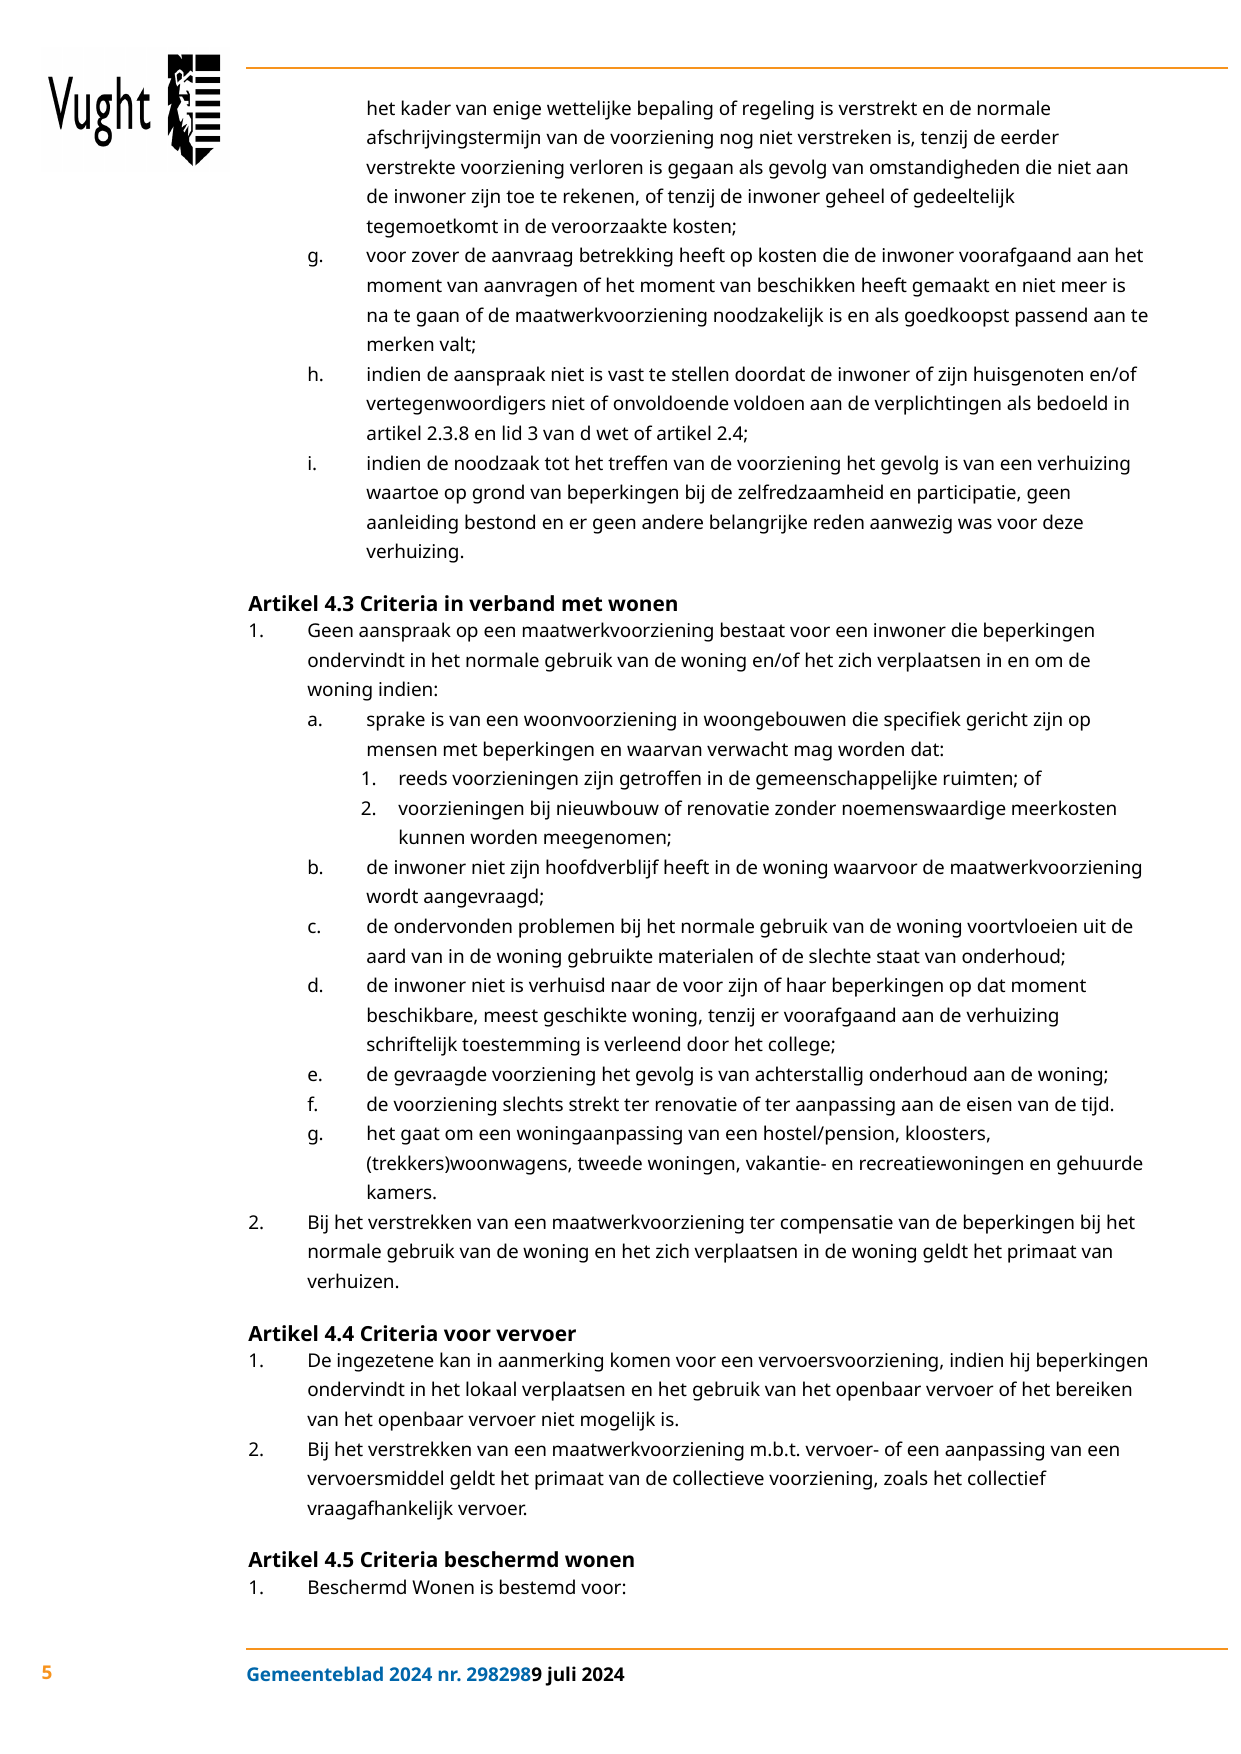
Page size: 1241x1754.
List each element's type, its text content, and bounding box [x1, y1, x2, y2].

list indien de aanspraak niet is vast te stellen doordat de inwoner of zijn huisgenoten en/of vertegenwoordigers niet of onvoldoende voldoen aan de verplichtingen als bedoeld in artikel 2.3.8 en lid 3 van d wet of artikel 2.4; [307, 361, 1152, 446]
picture [41, 47, 231, 172]
list Bij het verstrekken van een maatwerkvoorziening m.b.t. vervoer- of een aanpassing van een vervoersmiddel geldt het primaat van de collectieve voorziening, zoals het collectief vraagafhankelijk vervoer. [248, 1436, 1152, 1521]
list indien de noodzaak tot het treffen van de voorziening het gevolg is van een verhuizing waartoe op grond van beperkingen bij de zelfredzaamheid en participatie, geen aanleiding bestond en er geen andere belangrijke reden aanwezig was voor deze verhuizing. [307, 450, 1152, 564]
list de voorziening slechts strekt ter renovatie of ter aanpassing aan de eisen van de tijd. [307, 1091, 1152, 1116]
list Bij het verstrekken van een maatwerkvoorziening ter compensatie van de beperkingen bij het normale gebruik van de woning en het zich verplaatsen in de woning geldt het primaat van verhuizen. [248, 1209, 1152, 1294]
list voor zover de aanvraag betrekking heeft op kosten die de inwoner voorafgaand aan het moment van aanvragen of het moment van beschikken heeft gemaakt en niet meer is na te gaan of de maatwerkvoorziening noodzakelijk is en als goedkoopst passend aan te merken valt; [307, 243, 1152, 357]
list voorzieningen bij nieuwbouw of renovatie zonder noemenswaardige meerkosten kunnen worden meegenomen; [361, 795, 1152, 850]
list het gaat om een woningaanpassing van een hostel/pension, kloosters, (trekkers)woonwagens, tweede woningen, vakantie- en recreatiewoningen en gehuurde kamers. [307, 1120, 1152, 1205]
list reeds voorzieningen zijn getroffen in de gemeenschappelijke ruimten; of [361, 765, 1152, 791]
list De ingezetene kan in aanmerking komen voor een vervoersvoorziening, indien hij beperkingen ondervindt in het lokaal verplaatsen en het gebruik van het openbaar vervoer of het bereiken van het openbaar vervoer niet mogelijk is. [248, 1347, 1152, 1432]
list Beschermd Wonen is bestemd voor: [248, 1574, 1152, 1599]
list het kader van enige wettelijke bepaling of regeling is verstrekt en de normale afschrijvingstermijn van de voorziening nog niet verstreken is, tenzij de eerder verstrekte voorziening verloren is gegaan als gevolg van omstandigheden die niet aan de inwoner zijn toe te rekenen, of tenzij de inwoner geheel of gedeeltelijk tegemoetkomt in de veroorzaakte kosten; [307, 95, 1152, 239]
list de inwoner niet zijn hoofdverblijf heeft in de woning waarvoor de maatwerkvoorziening wordt aangevraagd; [307, 854, 1152, 909]
text Artikel 4.5 Criteria beschermd wonen [248, 1545, 1152, 1574]
list Geen aanspraak op een maatwerkvoorziening bestaat voor een inwoner die beperkingen ondervindt in het normale gebruik van de woning en/of het zich verplaatsen in en om de woning indien: [248, 617, 1152, 702]
text Artikel 4.3 Criteria in verband met wonen [248, 589, 1152, 617]
list de inwoner niet is verhuisd naar de voor zijn of haar beperkingen op dat moment beschikbare, meest geschikte woning, tenzij er voorafgaand aan de verhuizing schriftelijk toestemming is verleend door het college; [307, 972, 1152, 1057]
list de gevraagde voorziening het gevolg is van achterstallig onderhoud aan de woning; [307, 1061, 1152, 1087]
list sprake is van een woonvoorziening in woongebouwen die specifiek gericht zijn op mensen met beperkingen en waarvan verwacht mag worden dat: [307, 706, 1152, 761]
list de ondervonden problemen bij het normale gebruik van de woning voortvloeien uit de aard van in de woning gebruikte materialen of de slechte staat van onderhoud; [307, 913, 1152, 968]
text Artikel 4.4 Criteria voor vervoer [248, 1319, 1152, 1347]
